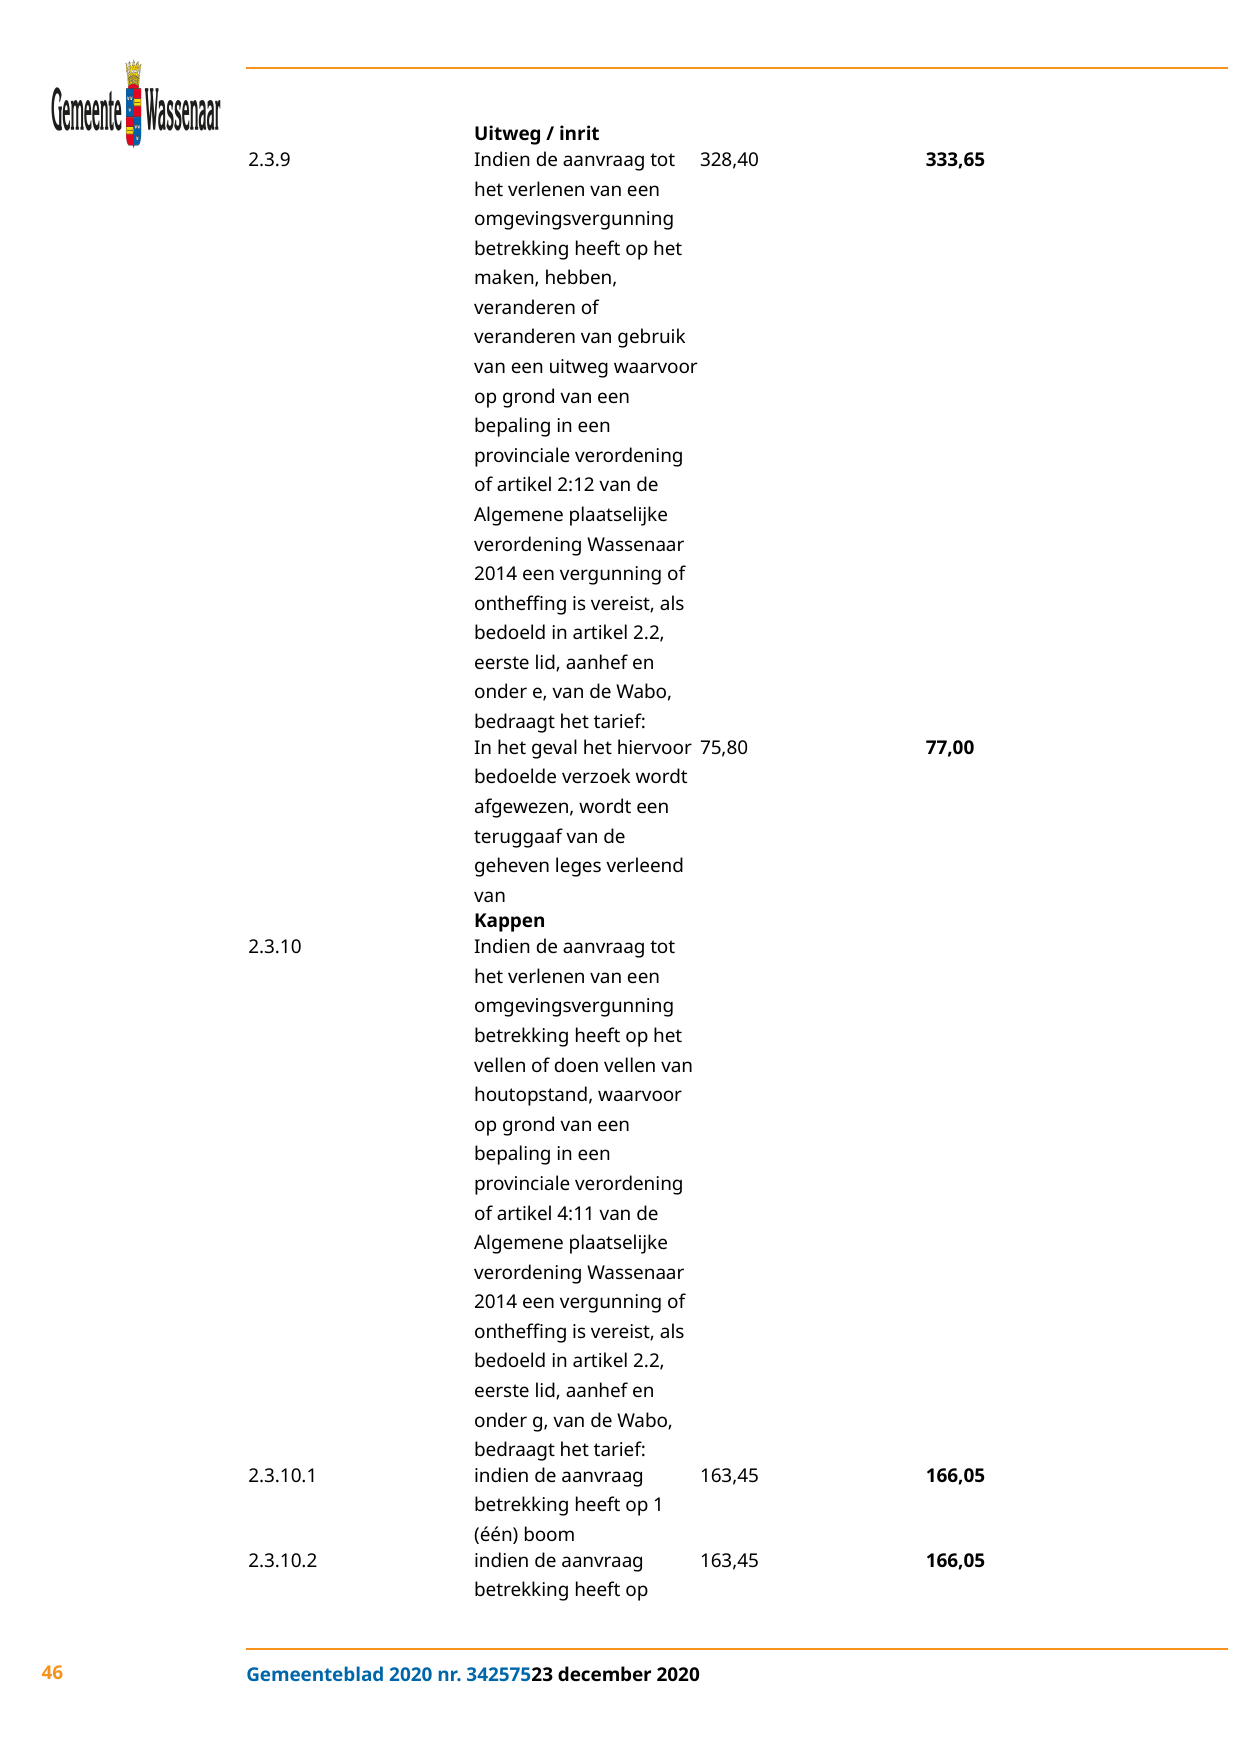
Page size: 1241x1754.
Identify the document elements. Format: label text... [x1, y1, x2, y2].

table_cell 328,40 [700, 146, 926, 734]
table_cell 2.3.9 [248, 146, 474, 734]
table_cell 2.3.10 [248, 934, 474, 1462]
table_cell [700, 95, 926, 121]
table_cell Indien de aanvraag tot het verlenen van een omgevingsvergunning betrekking heeft op het maken, hebben, veranderen of veranderen van gebruik van een uitweg waarvoor op grond van een bepaling in een provinciale verordening of artikel 2:12 van de Algemene plaatselijke verordening Wassenaar 2014 een vergunning of ontheffing is vereist, als bedoeld in artikel 2.2, eerste lid, aanhef en onder e, van de Wabo, bedraagt het tarief: [474, 146, 700, 734]
table_cell Indien de aanvraag tot het verlenen van een omgevingsvergunning betrekking heeft op het vellen of doen vellen van houtopstand, waarvoor op grond van een bepaling in een provinciale verordening of artikel 4:11 van de Algemene plaatselijke verordening Wassenaar 2014 een vergunning of ontheffing is vereist, als bedoeld in artikel 2.2, eerste lid, aanhef en onder g, van de Wabo, bedraagt het tarief: [474, 934, 700, 1462]
table_cell 2.3.10.1 [248, 1462, 474, 1547]
table_cell indien de aanvraag betrekking heeft op 1 (één) boom [474, 1462, 700, 1547]
table_cell Kappen [474, 908, 700, 933]
table_cell 75,80 [700, 734, 926, 908]
table_cell [700, 121, 926, 146]
table_cell 166,05 [926, 1462, 1152, 1547]
table_cell [700, 908, 926, 933]
table_cell In het geval het hiervoor bedoelde verzoek wordt afgewezen, wordt een teruggaaf van de geheven leges verleend van [474, 734, 700, 908]
table_cell [926, 121, 1152, 146]
table_cell [926, 95, 1152, 121]
table_cell 163,45 [700, 1462, 926, 1547]
table_cell indien de aanvraag betrekking heeft op [474, 1547, 700, 1602]
table_cell [248, 121, 474, 146]
table_cell 166,05 [926, 1547, 1152, 1602]
table_cell [248, 908, 474, 933]
table_cell [700, 934, 926, 1462]
table_cell 2.3.10.2 [248, 1547, 474, 1602]
table_cell 333,65 [926, 146, 1152, 734]
picture [41, 47, 231, 172]
table_cell Uitweg / inrit [474, 121, 700, 146]
table_cell [926, 908, 1152, 933]
table_cell [248, 95, 474, 121]
table_cell 163,45 [700, 1547, 926, 1602]
table_cell [474, 95, 700, 121]
table_cell [926, 934, 1152, 1462]
table_cell [248, 734, 474, 908]
table_cell 77,00 [926, 734, 1152, 908]
